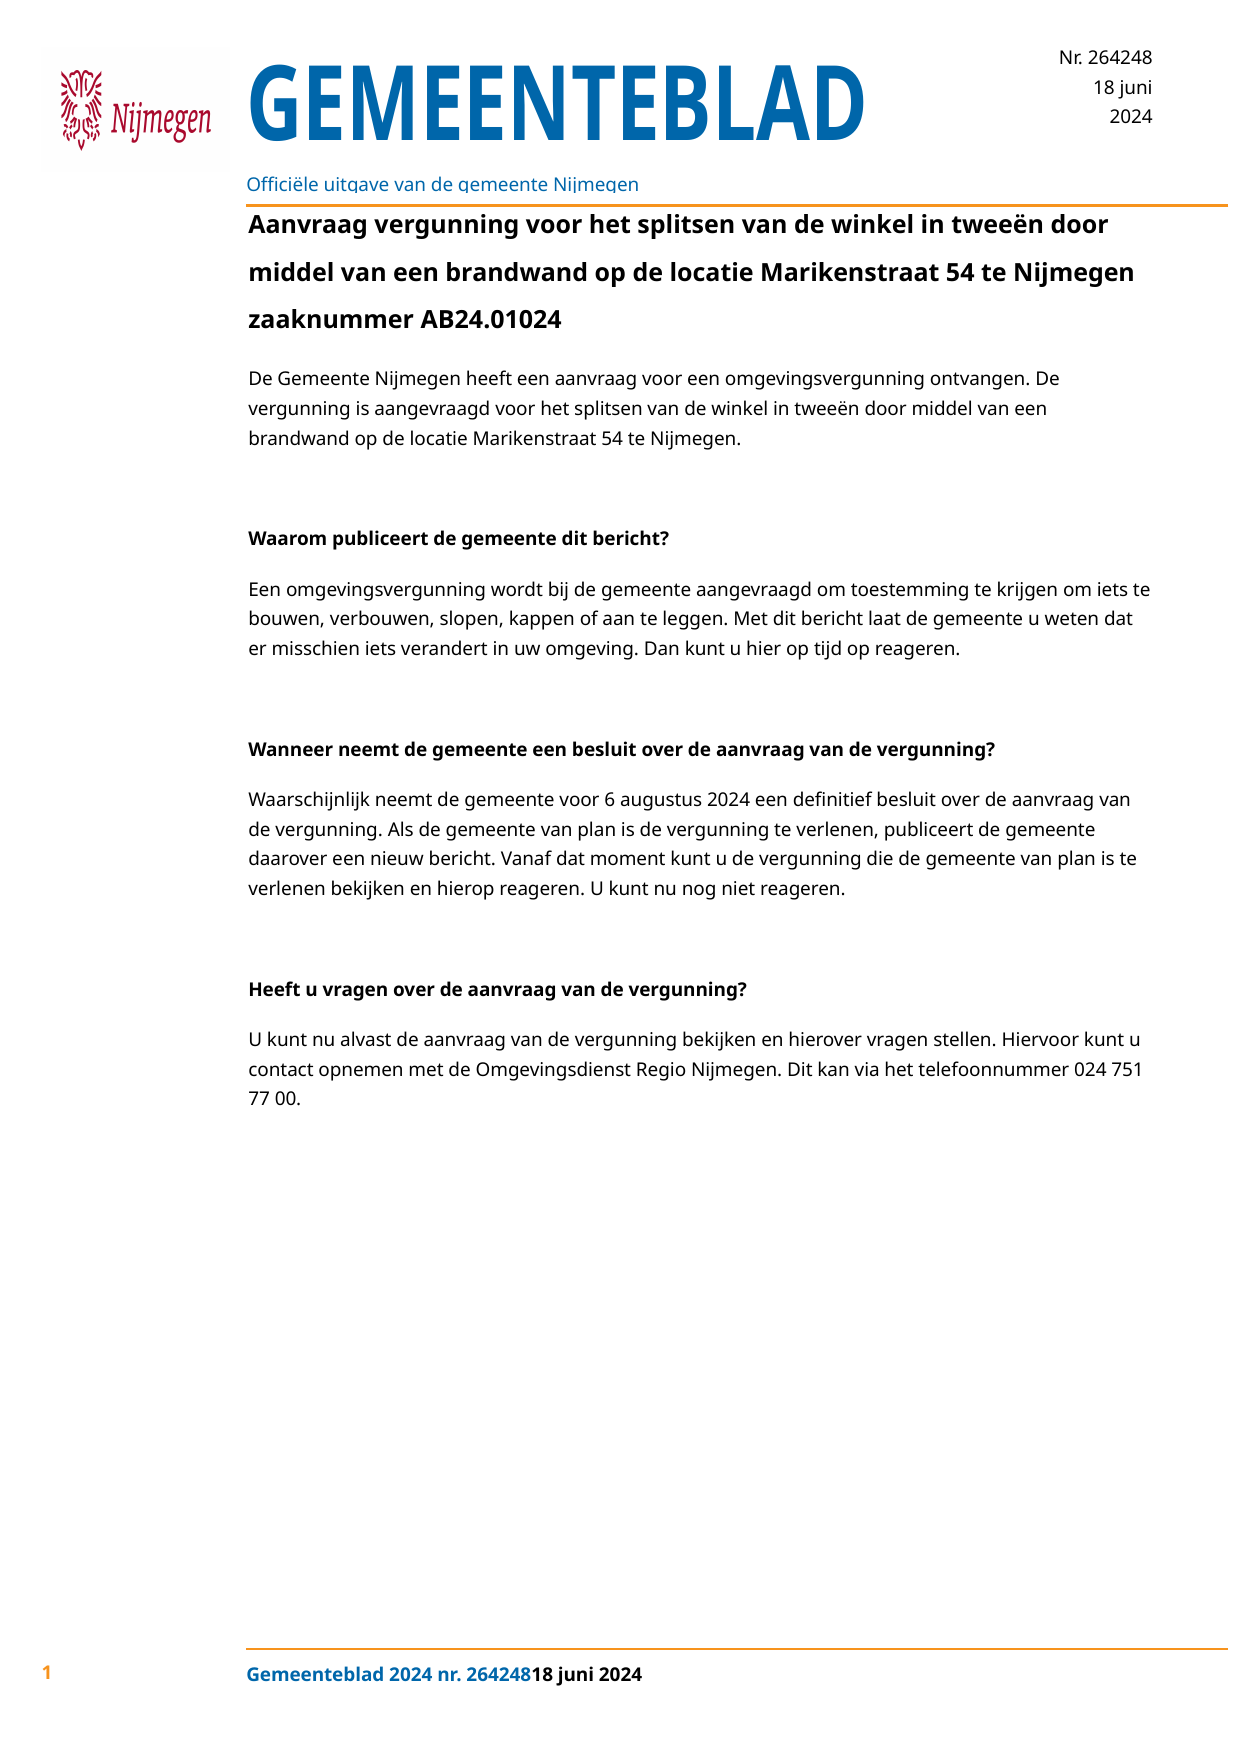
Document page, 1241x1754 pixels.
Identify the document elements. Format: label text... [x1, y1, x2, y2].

text Heeft u vragen over de aanvraag van de vergunning? [248, 976, 1152, 1002]
text U kunt nu alvast de aanvraag van de vergunning bekijken en hierover vragen stellen. Hiervoor kunt u contact opnemen met de Omgevingsdienst Regio Nijmegen. Dit kan via het telefoonnummer 024 751 77 00. [248, 1026, 1152, 1111]
text Aanvraag vergunning voor het splitsen van de winkel in tweeën door middel van een brandwand op de locatie Marikenstraat 54 te Nijmegen zaaknummer AB24.01024 [248, 207, 1152, 336]
text Waarschijnlijk neemt de gemeente voor 6 augustus 2024 een definitief besluit over de aanvraag van de vergunning. Als de gemeente van plan is de vergunning te verlenen, publiceert de gemeente daarover een nieuw bericht. Vanaf dat moment kunt u de vergunning die de gemeente van plan is te verlenen bekijken en hierop reageren. U kunt nu nog niet reageren. [248, 786, 1152, 901]
text Waarom publiceert de gemeente dit bericht? [248, 526, 1152, 551]
text Wanneer neemt de gemeente een besluit over de aanvraag van de vergunning? [248, 736, 1152, 762]
text Een omgevingsvergunning wordt bij de gemeente aangevraagd om toestemming te krijgen om iets te bouwen, verbouwen, slopen, kappen of aan te leggen. Met dit bericht laat de gemeente u weten dat er misschien iets verandert in uw omgeving. Dan kunt u hier op tijd op reageren. [248, 576, 1152, 661]
picture [41, 47, 231, 172]
text De Gemeente Nijmegen heeft een aanvraag voor een omgevingsvergunning ontvangen. De vergunning is aangevraagd voor het splitsen van de winkel in tweeën door middel van een brandwand op de locatie Marikenstraat 54 te Nijmegen. [248, 366, 1152, 450]
